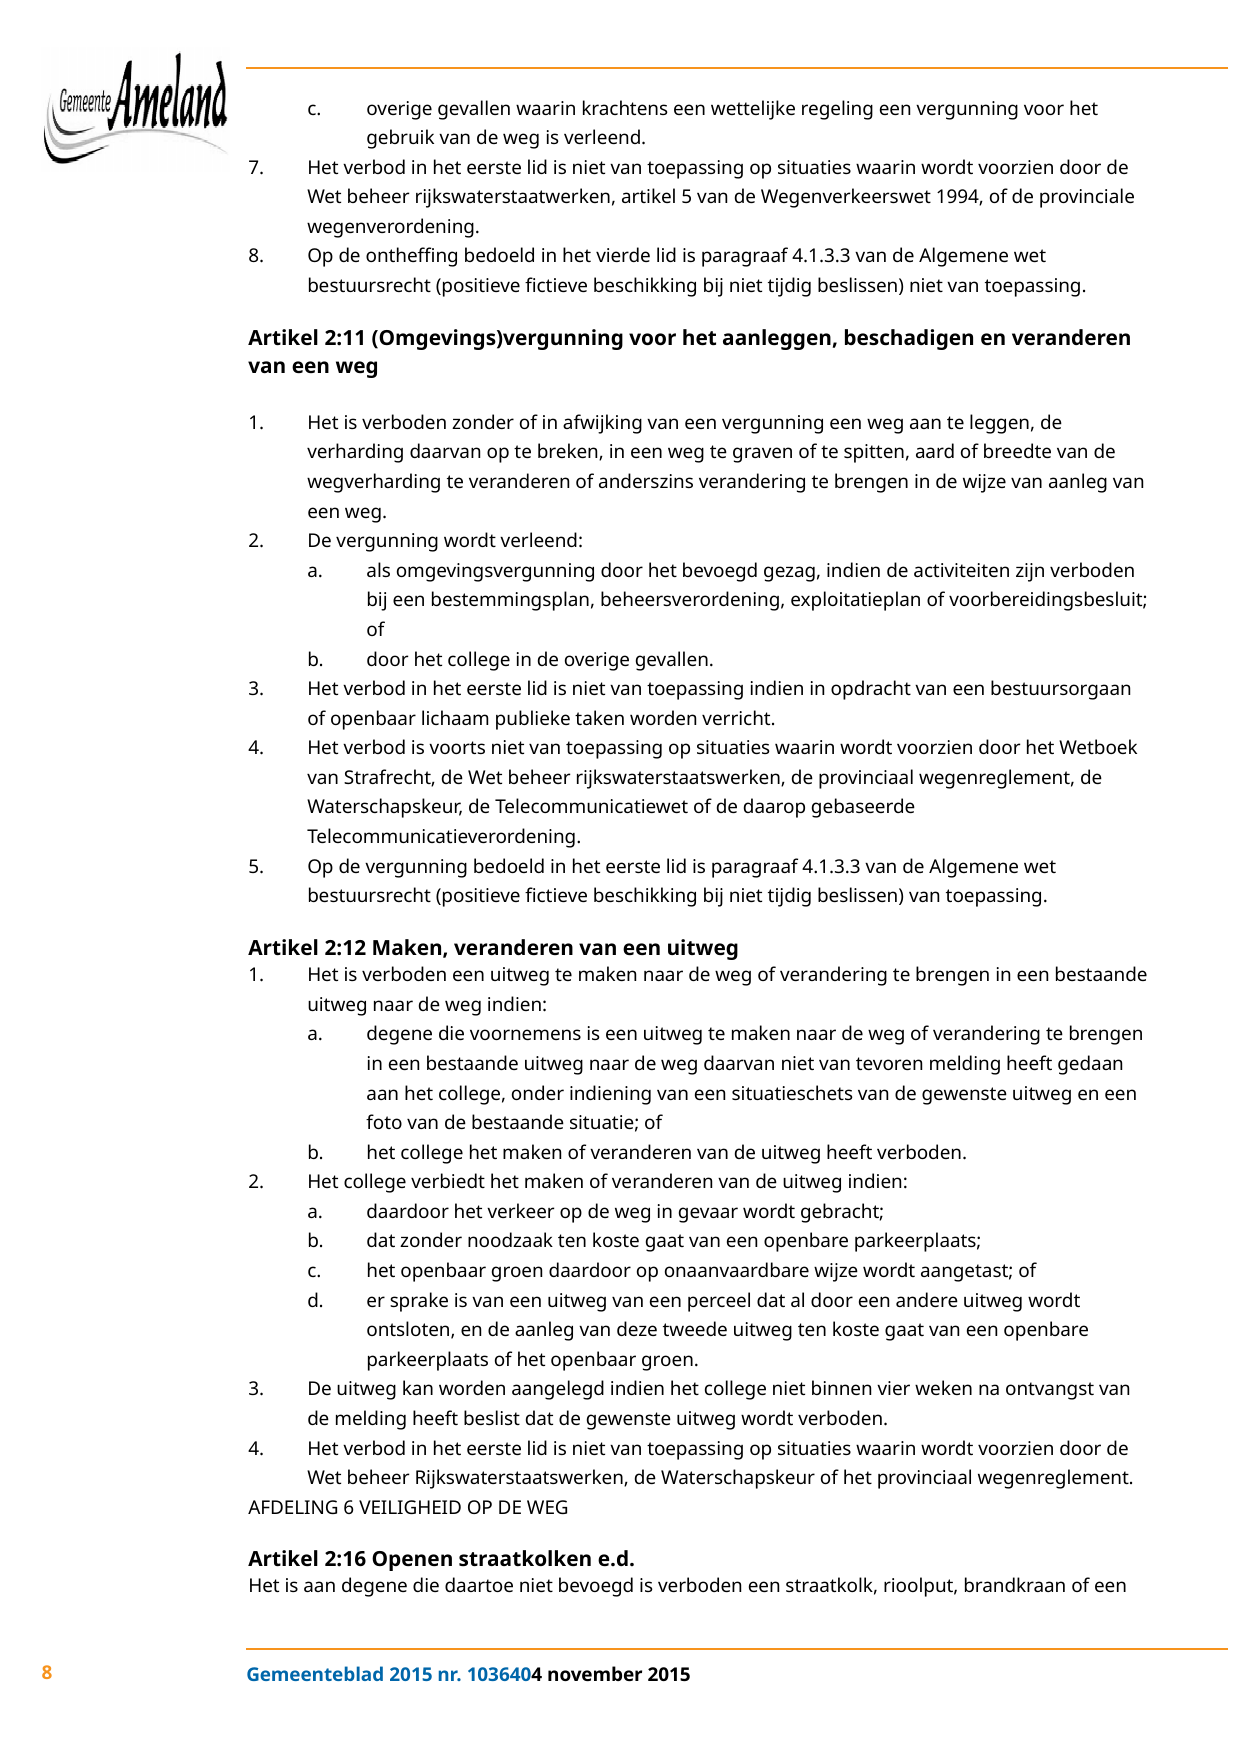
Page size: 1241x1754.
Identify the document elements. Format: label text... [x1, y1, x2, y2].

text Artikel 2:16 Openen straatkolken e.d. [248, 1544, 1152, 1573]
list Het verbod in het eerste lid is niet van toepassing op situaties waarin wordt voorzien door de Wet beheer rijkswaterstaatwerken, artikel 5 van de Wegenverkeerswet 1994, of de provinciale wegenverordening. [248, 154, 1152, 239]
list Op de ontheffing bedoeld in het vierde lid is paragraaf 4.1.3.3 van de Algemene wet bestuursrecht (positieve fictieve beschikking bij niet tijdig beslissen) niet van toepassing. [248, 243, 1152, 298]
text Artikel 2:12 Maken, veranderen van een uitweg [248, 933, 1152, 961]
list overige gevallen waarin krachtens een wettelijke regeling een vergunning voor het gebruik van de weg is verleend. [307, 95, 1152, 150]
list Het verbod is voorts niet van toepassing op situaties waarin wordt voorzien door het Wetboek van Strafrecht, de Wet beheer rijkswaterstaatswerken, de provinciaal wegenreglement, de Waterschapskeur, de Telecommunicatiewet of de daarop gebaseerde Telecommunicatieverordening. [248, 734, 1152, 849]
list als omgevingsvergunning door het bevoegd gezag, indien de activiteiten zijn verboden bij een bestemmingsplan, beheersverordening, exploitatieplan of voorbereidingsbesluit; of [307, 557, 1152, 642]
list het openbaar groen daardoor op onaanvaardbare wijze wordt aangetast; of [307, 1257, 1152, 1283]
list daardoor het verkeer op de weg in gevaar wordt gebracht; [307, 1198, 1152, 1224]
list dat zonder noodzaak ten koste gaat van een openbare parkeerplaats; [307, 1228, 1152, 1253]
list Het verbod in het eerste lid is niet van toepassing op situaties waarin wordt voorzien door de Wet beheer Rijkswaterstaatswerken, de Waterschapskeur of het provinciaal wegenreglement. [248, 1435, 1152, 1490]
list het college het maken of veranderen van de uitweg heeft verboden. [307, 1139, 1152, 1164]
picture [41, 47, 231, 172]
list Het verbod in het eerste lid is niet van toepassing indien in opdracht van een bestuursorgaan of openbaar lichaam publieke taken worden verricht. [248, 675, 1152, 731]
list Het college verbiedt het maken of veranderen van de uitweg indien: [248, 1168, 1152, 1194]
list door het college in de overige gevallen. [307, 646, 1152, 672]
list degene die voornemens is een uitweg te maken naar de weg of verandering te brengen in een bestaande uitweg naar de weg daarvan niet van tevoren melding heeft gedaan aan het college, onder indiening van een situatieschets van de gewenste uitweg en een foto van de bestaande situatie; of [307, 1021, 1152, 1135]
text AFDELING 6 VEILIGHEID OP DE WEG [248, 1494, 1152, 1519]
list De vergunning wordt verleend: [248, 527, 1152, 553]
list Het is verboden zonder of in afwijking van een vergunning een weg aan te leggen, de verharding daarvan op te breken, in een weg te graven of te spitten, aard of breedte van de wegverharding te veranderen of anderszins verandering te brengen in de wijze van aanleg van een weg. [248, 409, 1152, 524]
list De uitweg kan worden aangelegd indien het college niet binnen vier weken na ontvangst van de melding heeft beslist dat de gewenste uitweg wordt verboden. [248, 1376, 1152, 1431]
text Het is aan degene die daartoe niet bevoegd is verboden een straatkolk, rioolput, brandkraan of een [248, 1573, 1152, 1598]
list er sprake is van een uitweg van een perceel dat al door een andere uitweg wordt ontsloten, en de aanleg van deze tweede uitweg ten koste gaat van een openbare parkeerplaats of het openbaar groen. [307, 1287, 1152, 1372]
text Artikel 2:11 (Omgevings)vergunning voor het aanleggen, beschadigen en veranderen van een weg [248, 323, 1152, 379]
list Het is verboden een uitweg te maken naar de weg of verandering te brengen in een bestaande uitweg naar de weg indien: [248, 961, 1152, 1017]
list Op de vergunning bedoeld in het eerste lid is paragraaf 4.1.3.3 van de Algemene wet bestuursrecht (positieve fictieve beschikking bij niet tijdig beslissen) van toepassing. [248, 853, 1152, 908]
